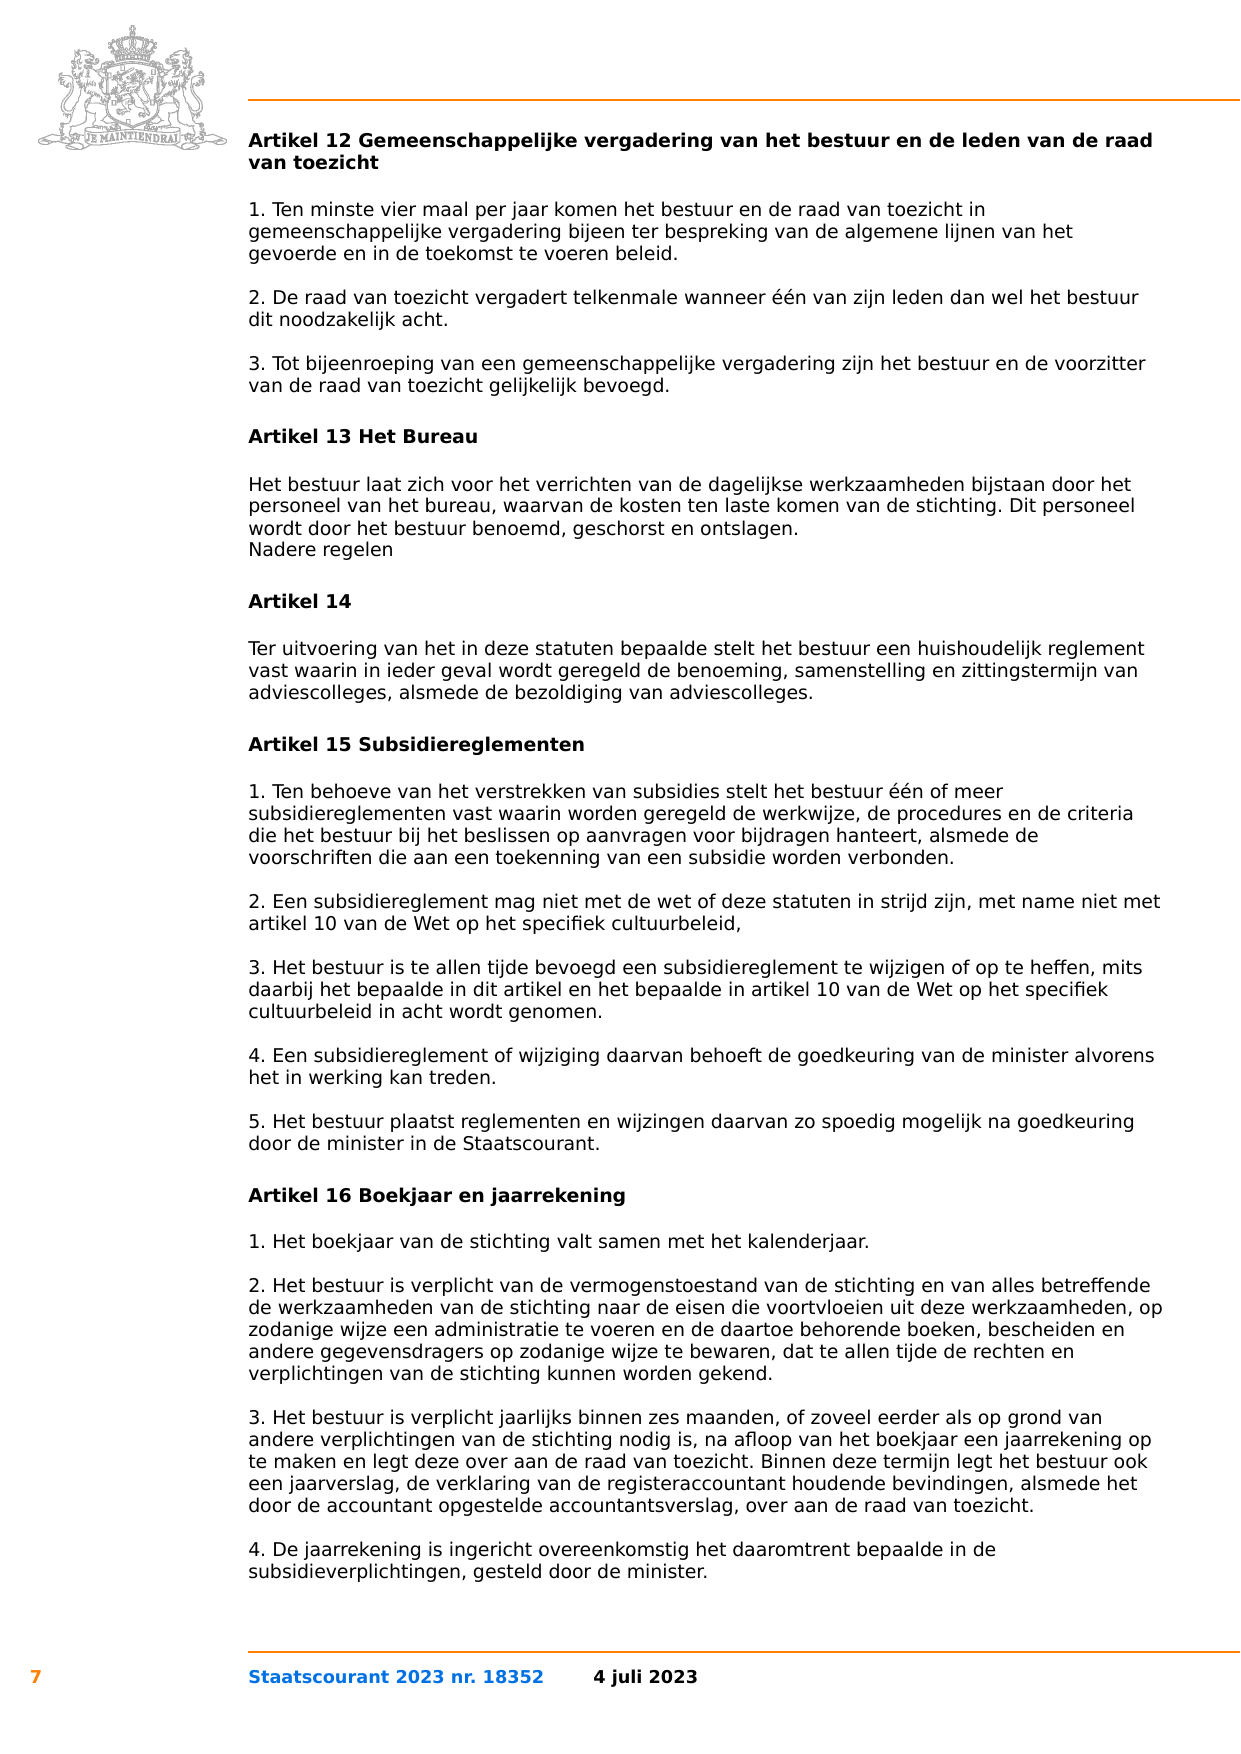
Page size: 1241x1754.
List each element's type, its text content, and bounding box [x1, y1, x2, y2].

text 3. Tot bijeenroeping van een gemeenschappelijke vergadering zijn het bestuur en de voorzitter van de raad van toezicht gelijkelijk bevoegd. [248, 352, 1163, 396]
text 2. Het bestuur is verplicht van de vermogenstoestand van de stichting en van alles betreffende de werkzaamheden van de stichting naar de eisen die voortvloeien uit deze werkzaamheden, op zodanige wijze een administratie te voeren en de daartoe behorende boeken, bescheiden en andere gegevensdragers op zodanige wijze te bewaren, dat te allen tijde de rechten en verplichtingen van de stichting kunnen worden gekend. [248, 1275, 1163, 1385]
text 4. Een subsidiereglement of wijziging daarvan behoeft de goedkeuring van de minister alvorens het in werking kan treden. [248, 1045, 1163, 1089]
text 2. Een subsidiereglement mag niet met de wet of deze statuten in strijd zijn, met name niet met artikel 10 van de Wet op het specifiek cultuurbeleid, [248, 891, 1163, 935]
text 1. Ten behoeve van het verstrekken van subsidies stelt het bestuur één of meer subsidiereglementen vast waarin worden geregeld de werkwijze, de procedures en de criteria die het bestuur bij het beslissen op aanvragen voor bijdragen hanteert, alsmede de voorschriften die aan een toekenning van een subsidie worden verbonden. [248, 781, 1163, 869]
subtitle Artikel 15 Subsidiereglementen [248, 734, 1163, 756]
text Het bestuur laat zich voor het verrichten van de dagelijkse werkzaamheden bijstaan door het personeel van het bureau, waarvan de kosten ten laste komen van de stichting. Dit personeel wordt door het bestuur benoemd, geschorst en ontslagen. [248, 473, 1163, 539]
subtitle Artikel 16 Boekjaar en jaarrekening [248, 1184, 1163, 1206]
text 5. Het bestuur plaatst reglementen en wijzingen daarvan zo spoedig mogelijk na goedkeuring door de minister in de Staatscourant. [248, 1111, 1163, 1154]
text 4. De jaarrekening is ingericht overeenkomstig het daaromtrent bepaalde in de subsidieverplichtingen, gesteld door de minister. [248, 1539, 1163, 1583]
text Nadere regelen [248, 539, 1163, 561]
subtitle Artikel 12 Gemeenschappelijke vergadering van het bestuur en de leden van de raad van toezicht [248, 130, 1163, 174]
subtitle Artikel 13 Het Bureau [248, 426, 1163, 448]
text 1. Ten minste vier maal per jaar komen het bestuur en de raad van toezicht in gemeenschappelijke vergadering bijeen ter bespreking van de algemene lijnen van het gevoerde en in de toekomst te voeren beleid. [248, 199, 1163, 265]
text 1. Het boekjaar van de stichting valt samen met het kalenderjaar. [248, 1231, 1163, 1253]
text Ter uitvoering van het in deze statuten bepaalde stelt het bestuur een huishoudelijk reglement vast waarin in ieder geval wordt geregeld de benoeming, samenstelling en zittingstermijn van adviescolleges, alsmede de bezoldiging van adviescolleges. [248, 638, 1163, 704]
subtitle Artikel 14 [248, 591, 1163, 613]
picture [38, 25, 227, 150]
text 3. Het bestuur is verplicht jaarlijks binnen zes maanden, of zoveel eerder als op grond van andere verplichtingen van de stichting nodig is, na afloop van het boekjaar een jaarrekening op te maken en legt deze over aan de raad van toezicht. Binnen deze termijn legt het bestuur ook een jaarverslag, de verklaring van de registeraccountant houdende bevindingen, alsmede het door de accountant opgestelde accountantsverslag, over aan de raad van toezicht. [248, 1407, 1163, 1517]
text 2. De raad van toezicht vergadert telkenmale wanneer één van zijn leden dan wel het bestuur dit noodzakelijk acht. [248, 287, 1163, 331]
text 3. Het bestuur is te allen tijde bevoegd een subsidiereglement te wijzigen of op te heffen, mits daarbij het bepaalde in dit artikel en het bepaalde in artikel 10 van de Wet op het specifiek cultuurbeleid in acht wordt genomen. [248, 957, 1163, 1023]
